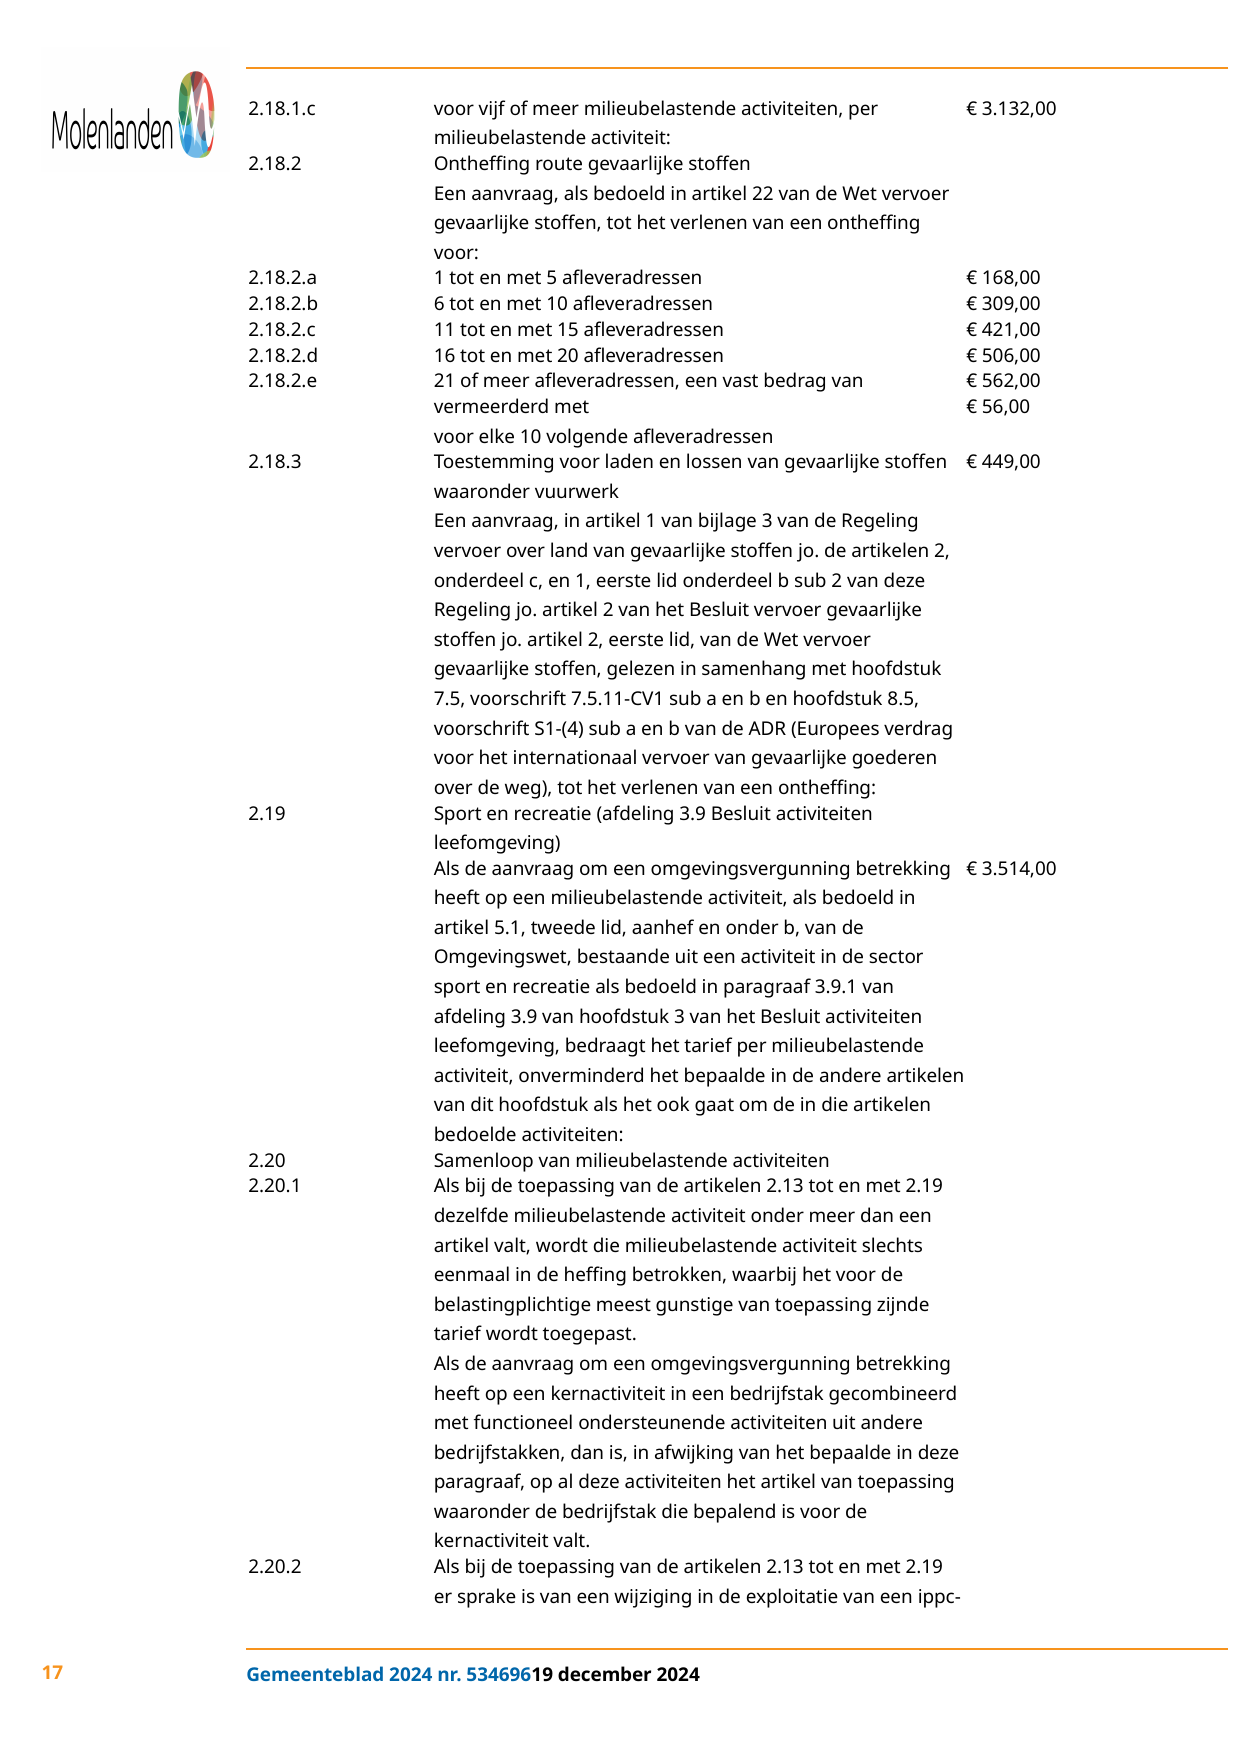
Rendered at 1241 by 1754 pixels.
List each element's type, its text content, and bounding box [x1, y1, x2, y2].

table_cell Sport en recreatie (afdeling 3.9 Besluit activiteiten leefomgeving) [434, 800, 966, 855]
table_cell [966, 1173, 1152, 1553]
picture [41, 47, 231, 172]
table_cell 16 tot en met 20 afleveradressen [434, 342, 966, 367]
table_cell € 3.132,00 [966, 95, 1152, 150]
table_cell € 562,00 [966, 368, 1152, 393]
table_cell 2.18.2.c [248, 316, 433, 342]
table_cell [966, 1147, 1152, 1173]
table_cell 2.18.2.d [248, 342, 433, 367]
table_cell 21 of meer afleveradressen, een vast bedrag van [434, 368, 966, 393]
table_cell [248, 855, 433, 1147]
table_cell 2.18.3 [248, 449, 433, 800]
table_cell vermeerderd met voor elke 10 volgende afleveradressen [434, 393, 966, 448]
table_cell 1 tot en met 5 afleveradressen [434, 265, 966, 290]
table_cell € 421,00 [966, 316, 1152, 342]
table_cell 2.20 [248, 1147, 433, 1173]
table_cell Als bij de toepassing van de artikelen 2.13 tot en met 2.19 dezelfde milieubelastende activiteit onder meer dan een artikel valt, wordt die milieubelastende activiteit slechts eenmaal in de heffing betrokken, waarbij het voor de belastingplichtige meest gunstige van toepassing zijnde tarief wordt toegepast. Als de aanvraag om een omgevingsvergunning betrekking heeft op een kernactiviteit in een bedrijfstak gecombineerd met functioneel ondersteunende activiteiten uit andere bedrijfstakken, dan is, in afwijking van het bepaalde in deze paragraaf, op al deze activiteiten het artikel van toepassing waaronder de bedrijfstak die bepalend is voor de kernactiviteit valt. [434, 1173, 966, 1553]
table_cell Toestemming voor laden en lossen van gevaarlijke stoffen waaronder vuurwerk Een aanvraag, in artikel 1 van bijlage 3 van de Regeling vervoer over land van gevaarlijke stoffen jo. de artikelen 2, onderdeel c, en 1, eerste lid onderdeel b sub 2 van deze Regeling jo. artikel 2 van het Besluit vervoer gevaarlijke stoffen jo. artikel 2, eerste lid, van de Wet vervoer gevaarlijke stoffen, gelezen in samenhang met hoofdstuk 7.5, voorschrift 7.5.11-CV1 sub a en b en hoofdstuk 8.5, voorschrift S1-(4) sub a en b van de ADR (Europees verdrag voor het internationaal vervoer van gevaarlijke goederen over de weg), tot het verlenen van een ontheffing: [434, 449, 966, 800]
table_cell 2.20.2 [248, 1554, 433, 1609]
table_cell € 449,00 [966, 449, 1152, 800]
table_cell [248, 393, 433, 448]
table_cell € 506,00 [966, 342, 1152, 367]
table_cell voor vijf of meer milieubelastende activiteiten, per milieubelastende activiteit: [434, 95, 966, 150]
table_cell 2.18.2.a [248, 265, 433, 290]
table_cell € 168,00 [966, 265, 1152, 290]
table_cell [966, 150, 1152, 264]
table_cell 2.20.1 [248, 1173, 433, 1553]
table_cell 2.18.2.e [248, 368, 433, 393]
table_cell Samenloop van milieubelastende activiteiten [434, 1147, 966, 1173]
table_cell € 3.514,00 [966, 855, 1152, 1147]
table_cell [966, 800, 1152, 855]
table_cell 2.18.1.c [248, 95, 433, 150]
table_cell € 56,00 [966, 393, 1152, 448]
table_cell Als de aanvraag om een omgevingsvergunning betrekking heeft op een milieubelastende activiteit, als bedoeld in artikel 5.1, tweede lid, aanhef en onder b, van de Omgevingswet, bestaande uit een activiteit in de sector sport en recreatie als bedoeld in paragraaf 3.9.1 van afdeling 3.9 van hoofdstuk 3 van het Besluit activiteiten leefomgeving, bedraagt het tarief per milieubelastende activiteit, onverminderd het bepaalde in de andere artikelen van dit hoofdstuk als het ook gaat om de in die artikelen bedoelde activiteiten: [434, 855, 966, 1147]
table_cell 2.18.2 [248, 150, 433, 264]
table_cell 11 tot en met 15 afleveradressen [434, 316, 966, 342]
table_cell 6 tot en met 10 afleveradressen [434, 290, 966, 316]
table_cell 2.18.2.b [248, 290, 433, 316]
table_cell 2.19 [248, 800, 433, 855]
table_cell [966, 1554, 1152, 1609]
table_cell Als bij de toepassing van de artikelen 2.13 tot en met 2.19 er sprake is van een wijziging in de exploitatie van een ippc- [434, 1554, 966, 1609]
table_cell Ontheffing route gevaarlijke stoffen Een aanvraag, als bedoeld in artikel 22 van de Wet vervoer gevaarlijke stoffen, tot het verlenen van een ontheffing voor: [434, 150, 966, 264]
table_cell € 309,00 [966, 290, 1152, 316]
